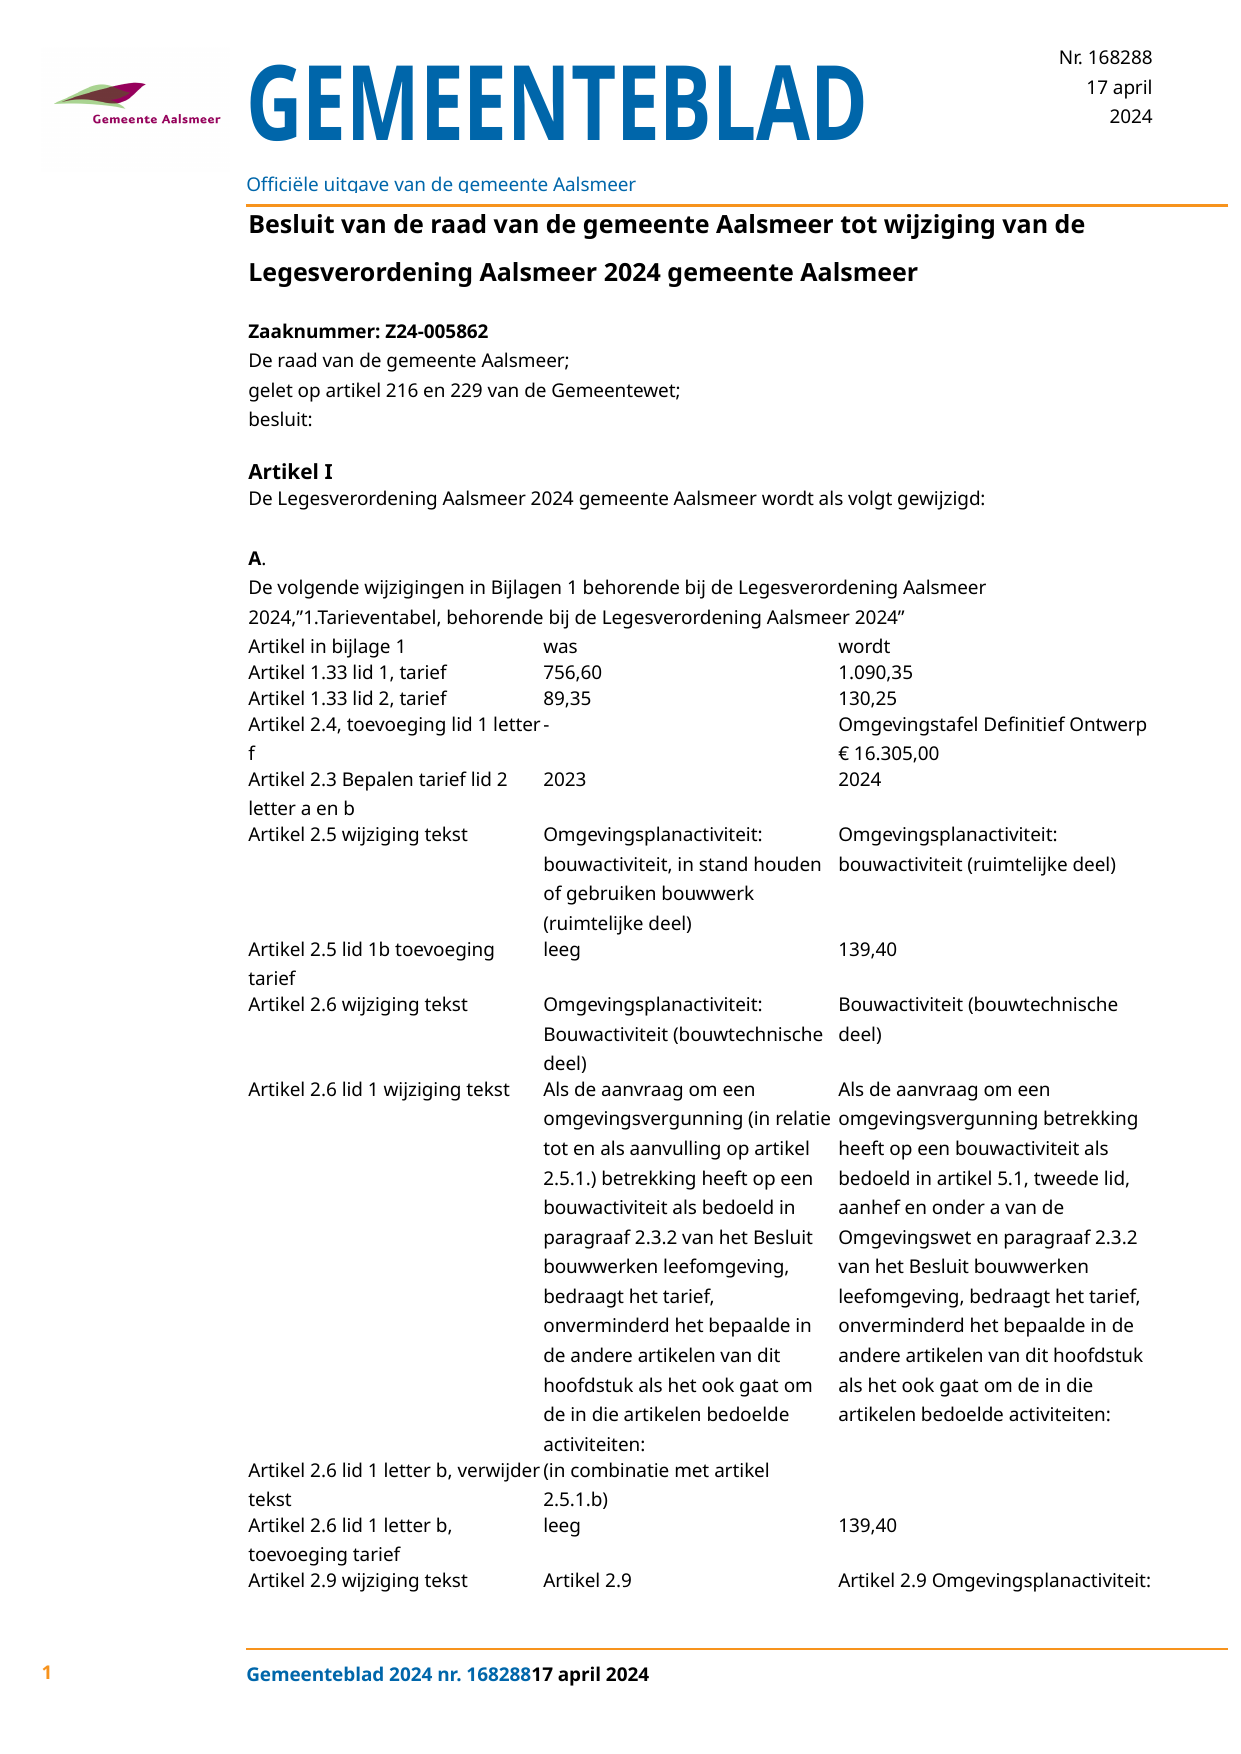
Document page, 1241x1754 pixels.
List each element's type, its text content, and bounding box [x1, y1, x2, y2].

table_cell Omgevingstafel Definitief Ontwerp € 16.305,00 [838, 711, 1152, 766]
table_cell Artikel 2.6 lid 1 letter b, toevoeging tarief [248, 1512, 543, 1567]
table_cell Artikel 2.6 wijziging tekst [248, 991, 543, 1076]
table_cell leeg [543, 936, 838, 991]
table_cell 1.090,35 [838, 659, 1152, 685]
table_cell Artikel 1.33 lid 1, tarief [248, 659, 543, 685]
table_cell Omgevingsplanactiviteit: bouwactiviteit, in stand houden of gebruiken bouwwerk (ruimtelijke deel) [543, 821, 838, 936]
table_cell Als de aanvraag om een omgevingsvergunning (in relatie tot en als aanvulling op artikel 2.5.1.) betrekking heeft op een bouwactiviteit als bedoeld in paragraaf 2.3.2 van het Besluit bouwwerken leefomgeving, bedraagt het tarief, onverminderd het bepaalde in de andere artikelen van dit hoofdstuk als het ook gaat om de in die artikelen bedoelde activiteiten: [543, 1076, 838, 1457]
table_cell Als de aanvraag om een omgevingsvergunning betrekking heeft op een bouwactiviteit als bedoeld in artikel 5.1, tweede lid, aanhef en onder a van de Omgevingswet en paragraaf 2.3.2 van het Besluit bouwwerken leefomgeving, bedraagt het tarief, onverminderd het bepaalde in de andere artikelen van dit hoofdstuk als het ook gaat om de in die artikelen bedoelde activiteiten: [838, 1076, 1152, 1457]
text besluit: [248, 407, 1152, 432]
text gelet op artikel 216 en 229 van de Gemeentewet; [248, 377, 1152, 403]
table_header was [543, 634, 838, 659]
text Artikel I [248, 457, 1152, 486]
table_cell 130,25 [838, 685, 1152, 711]
table_cell 2024 [838, 766, 1152, 821]
table_cell Omgevingsplanactiviteit: bouwactiviteit (ruimtelijke deel) [838, 821, 1152, 936]
text A. [248, 545, 1152, 570]
table_cell leeg [543, 1512, 838, 1567]
table_cell Artikel 2.6 lid 1 wijziging tekst [248, 1076, 543, 1457]
table_cell [838, 1457, 1152, 1512]
table_cell (in combinatie met artikel 2.5.1.b) [543, 1457, 838, 1512]
picture [41, 47, 231, 172]
table_header wordt [838, 634, 1152, 659]
table_cell Artikel 2.9 wijziging tekst [248, 1568, 543, 1593]
table_cell Bouwactiviteit (bouwtechnische deel) [838, 991, 1152, 1076]
table_cell 139,40 [838, 1512, 1152, 1567]
table_cell Artikel 2.5 lid 1b toevoeging tarief [248, 936, 543, 991]
table_cell Artikel 2.9 [543, 1568, 838, 1593]
text De Legesverordening Aalsmeer 2024 gemeente Aalsmeer wordt als volgt gewijzigd: [248, 486, 1152, 511]
table_cell 2023 [543, 766, 838, 821]
text Besluit van de raad van de gemeente Aalsmeer tot wijziging van de Legesverordening Aalsmeer 2024 gemeente Aalsmeer [248, 207, 1152, 288]
table_cell Artikel 2.6 lid 1 letter b, verwijder tekst [248, 1457, 543, 1512]
table_cell Artikel 1.33 lid 2, tarief [248, 685, 543, 711]
text De raad van de gemeente Aalsmeer; [248, 347, 1152, 373]
table_cell Omgevingsplanactiviteit: Bouwactiviteit (bouwtechnische deel) [543, 991, 838, 1076]
table_cell 139,40 [838, 936, 1152, 991]
table_header Artikel in bijlage 1 [248, 634, 543, 659]
table_cell Artikel 2.9 Omgevingsplanactiviteit: [838, 1568, 1152, 1593]
table_cell Artikel 2.4, toevoeging lid 1 letter f [248, 711, 543, 766]
table_cell 89,35 [543, 685, 838, 711]
text De volgende wijzigingen in Bijlagen 1 behorende bij de Legesverordening Aalsmeer 2024,”1.Tarieventabel, behorende bij de Legesverordening Aalsmeer 2024” [248, 574, 1152, 629]
table_cell 756,60 [543, 659, 838, 685]
table_cell Artikel 2.5 wijziging tekst [248, 821, 543, 936]
table_cell - [543, 711, 838, 766]
table_cell Artikel 2.3 Bepalen tarief lid 2 letter a en b [248, 766, 543, 821]
text Zaaknummer: Z24-005862 [248, 318, 1152, 344]
